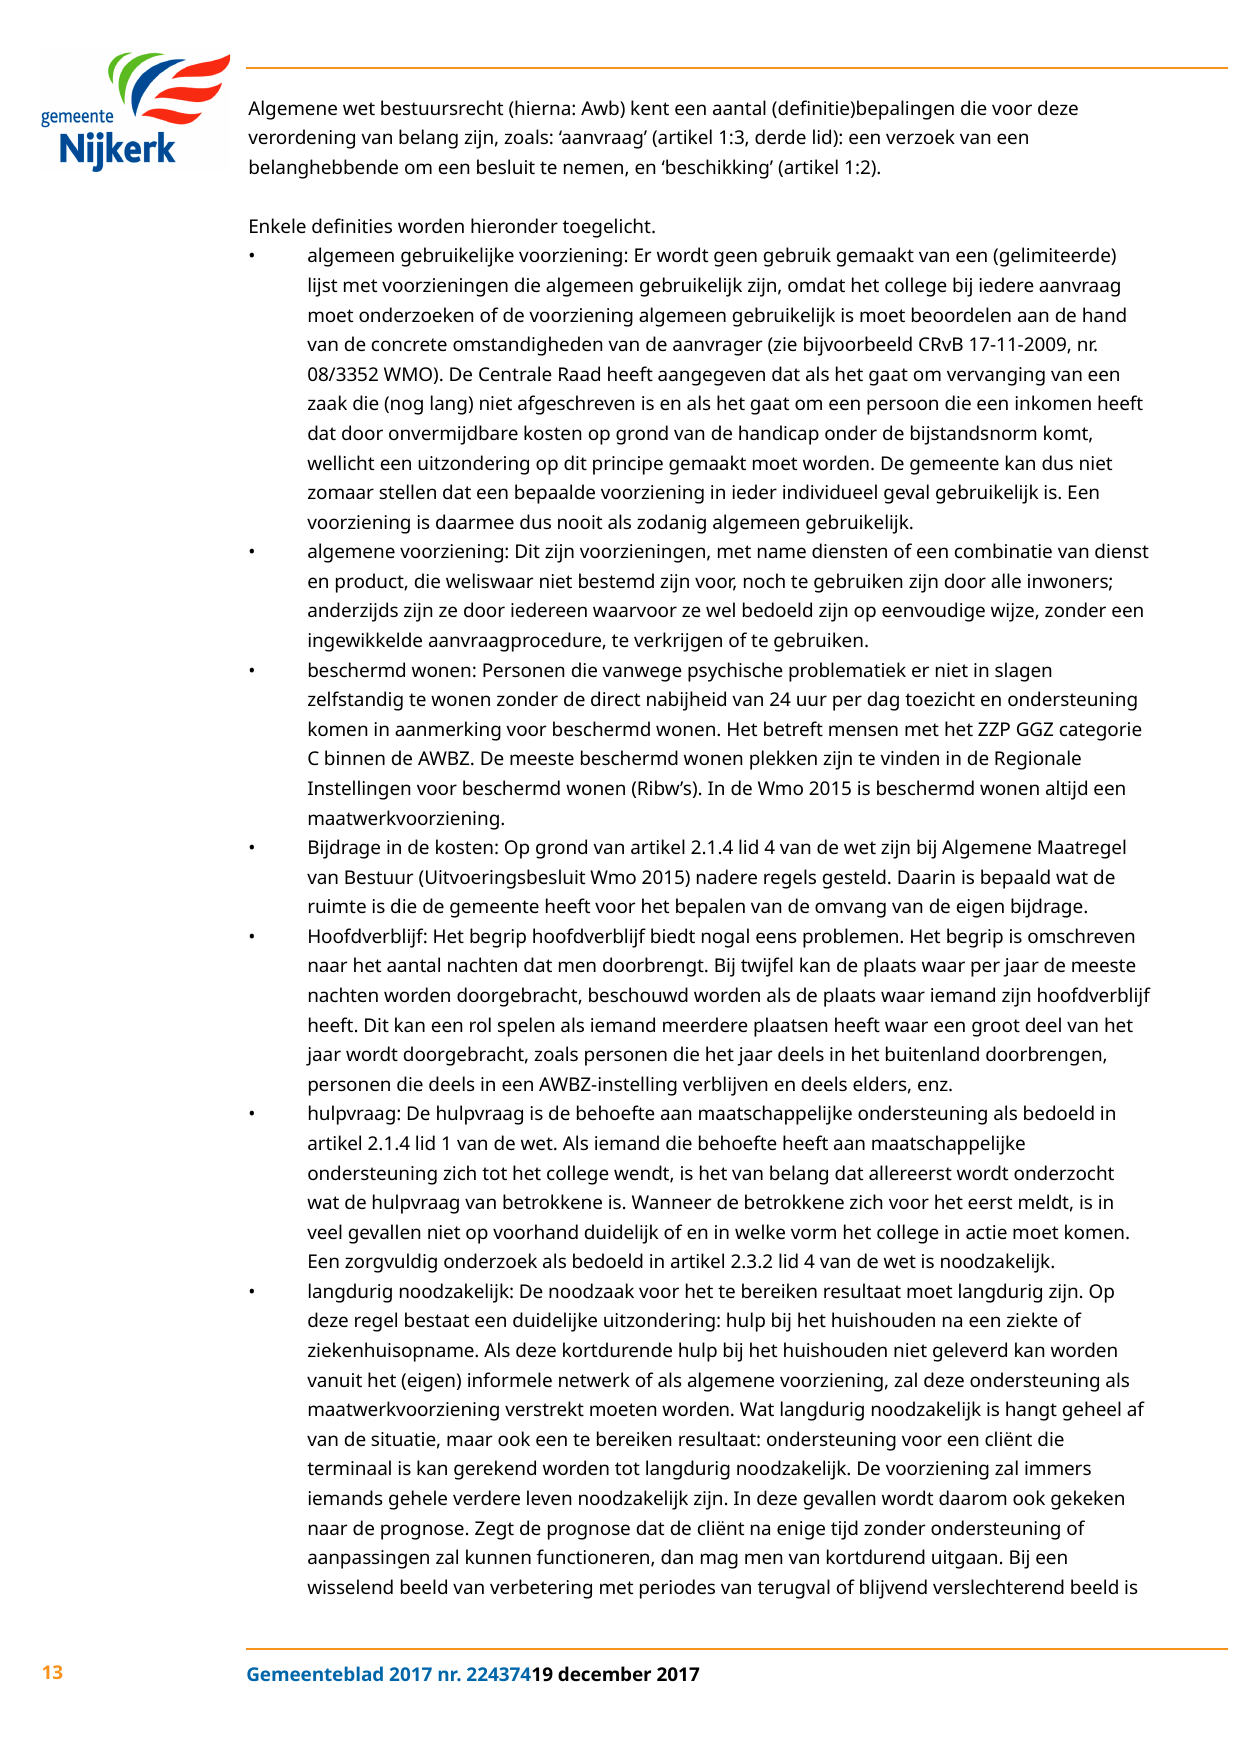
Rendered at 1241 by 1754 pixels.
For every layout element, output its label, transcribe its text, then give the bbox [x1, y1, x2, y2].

list algemene voorziening: Dit zijn voorzieningen, met name diensten of een combinatie van dienst en product, die weliswaar niet bestemd zijn voor, noch te gebruiken zijn door alle inwoners; anderzijds zijn ze door iedereen waarvoor ze wel bedoeld zijn op eenvoudige wijze, zonder een ingewikkelde aanvraagprocedure, te verkrijgen of te gebruiken. [248, 538, 1152, 653]
list Bijdrage in de kosten: Op grond van artikel 2.1.4 lid 4 van de wet zijn bij Algemene Maatregel van Bestuur (Uitvoeringsbesluit Wmo 2015) nadere regels gesteld. Daarin is bepaald wat de ruimte is die de gemeente heeft voor het bepalen van de omvang van de eigen bijdrage. [248, 834, 1152, 919]
list beschermd wonen: Personen die vanwege psychische problematiek er niet in slagen zelfstandig te wonen zonder de direct nabijheid van 24 uur per dag toezicht en ondersteuning komen in aanmerking voor beschermd wonen. Het betreft mensen met het ZZP GGZ categorie C binnen de AWBZ. De meeste beschermd wonen plekken zijn te vinden in de Regionale Instellingen voor beschermd wonen (Ribw’s). In de Wmo 2015 is beschermd wonen altijd een maatwerkvoorziening. [248, 657, 1152, 831]
list langdurig noodzakelijk: De noodzaak voor het te bereiken resultaat moet langdurig zijn. Op deze regel bestaat een duidelijke uitzondering: hulp bij het huishouden na een ziekte of ziekenhuisopname. Als deze kortdurende hulp bij het huishouden niet geleverd kan worden vanuit het (eigen) informele netwerk of als algemene voorziening, zal deze ondersteuning als maatwerkvoorziening verstrekt moeten worden. Wat langdurig noodzakelijk is hangt geheel af van de situatie, maar ook een te bereiken resultaat: ondersteuning voor een cliënt die terminaal is kan gerekend worden tot langdurig noodzakelijk. De voorziening zal immers iemands gehele verdere leven noodzakelijk zijn. In deze gevallen wordt daarom ook gekeken naar de prognose. Zegt de prognose dat de cliënt na enige tijd zonder ondersteuning of aanpassingen zal kunnen functioneren, dan mag men van kortdurend uitgaan. Bij een wisselend beeld van verbetering met periodes van terugval of blijvend verslechterend beeld is [248, 1278, 1152, 1600]
text Algemene wet bestuursrecht (hierna: Awb) kent een aantal (definitie)bepalingen die voor deze verordening van belang zijn, zoals: ‘aanvraag’ (artikel 1:3, derde lid): een verzoek van een belanghebbende om een besluit te nemen, en ‘beschikking’ (artikel 1:2). [248, 95, 1152, 180]
list hulpvraag: De hulpvraag is de behoefte aan maatschappelijke ondersteuning als bedoeld in artikel 2.1.4 lid 1 van de wet. Als iemand die behoefte heeft aan maatschappelijke ondersteuning zich tot het college wendt, is het van belang dat allereerst wordt onderzocht wat de hulpvraag van betrokkene is. Wanneer de betrokkene zich voor het eerst meldt, is in veel gevallen niet op voorhand duidelijk of en in welke vorm het college in actie moet komen. Een zorgvuldig onderzoek als bedoeld in artikel 2.3.2 lid 4 van de wet is noodzakelijk. [248, 1101, 1152, 1274]
text Enkele definities worden hieronder toegelicht. [248, 213, 1152, 239]
list algemeen gebruikelijke voorziening: Er wordt geen gebruik gemaakt van een (gelimiteerde) lijst met voorzieningen die algemeen gebruikelijk zijn, omdat het college bij iedere aanvraag moet onderzoeken of de voorziening algemeen gebruikelijk is moet beoordelen aan de hand van de concrete omstandigheden van de aanvrager (zie bijvoorbeeld CRvB 17-11-2009, nr. 08/3352 WMO). De Centrale Raad heeft aangegeven dat als het gaat om vervanging van een zaak die (nog lang) niet afgeschreven is en als het gaat om een persoon die een inkomen heeft dat door onvermijdbare kosten op grond van de handicap onder de bijstandsnorm komt, wellicht een uitzondering op dit principe gemaakt moet worden. De gemeente kan dus niet zomaar stellen dat een bepaalde voorziening in ieder individueel geval gebruikelijk is. Een voorziening is daarmee dus nooit als zodanig algemeen gebruikelijk. [248, 243, 1152, 535]
list Hoofdverblijf: Het begrip hoofdverblijf biedt nogal eens problemen. Het begrip is omschreven naar het aantal nachten dat men doorbrengt. Bij twijfel kan de plaats waar per jaar de meeste nachten worden doorgebracht, beschouwd worden als de plaats waar iemand zijn hoofdverblijf heeft. Dit kan een rol spelen als iemand meerdere plaatsen heeft waar een groot deel van het jaar wordt doorgebracht, zoals personen die het jaar deels in het buitenland doorbrengen, personen die deels in een AWBZ-instelling verblijven en deels elders, enz. [248, 923, 1152, 1097]
picture [41, 47, 231, 172]
